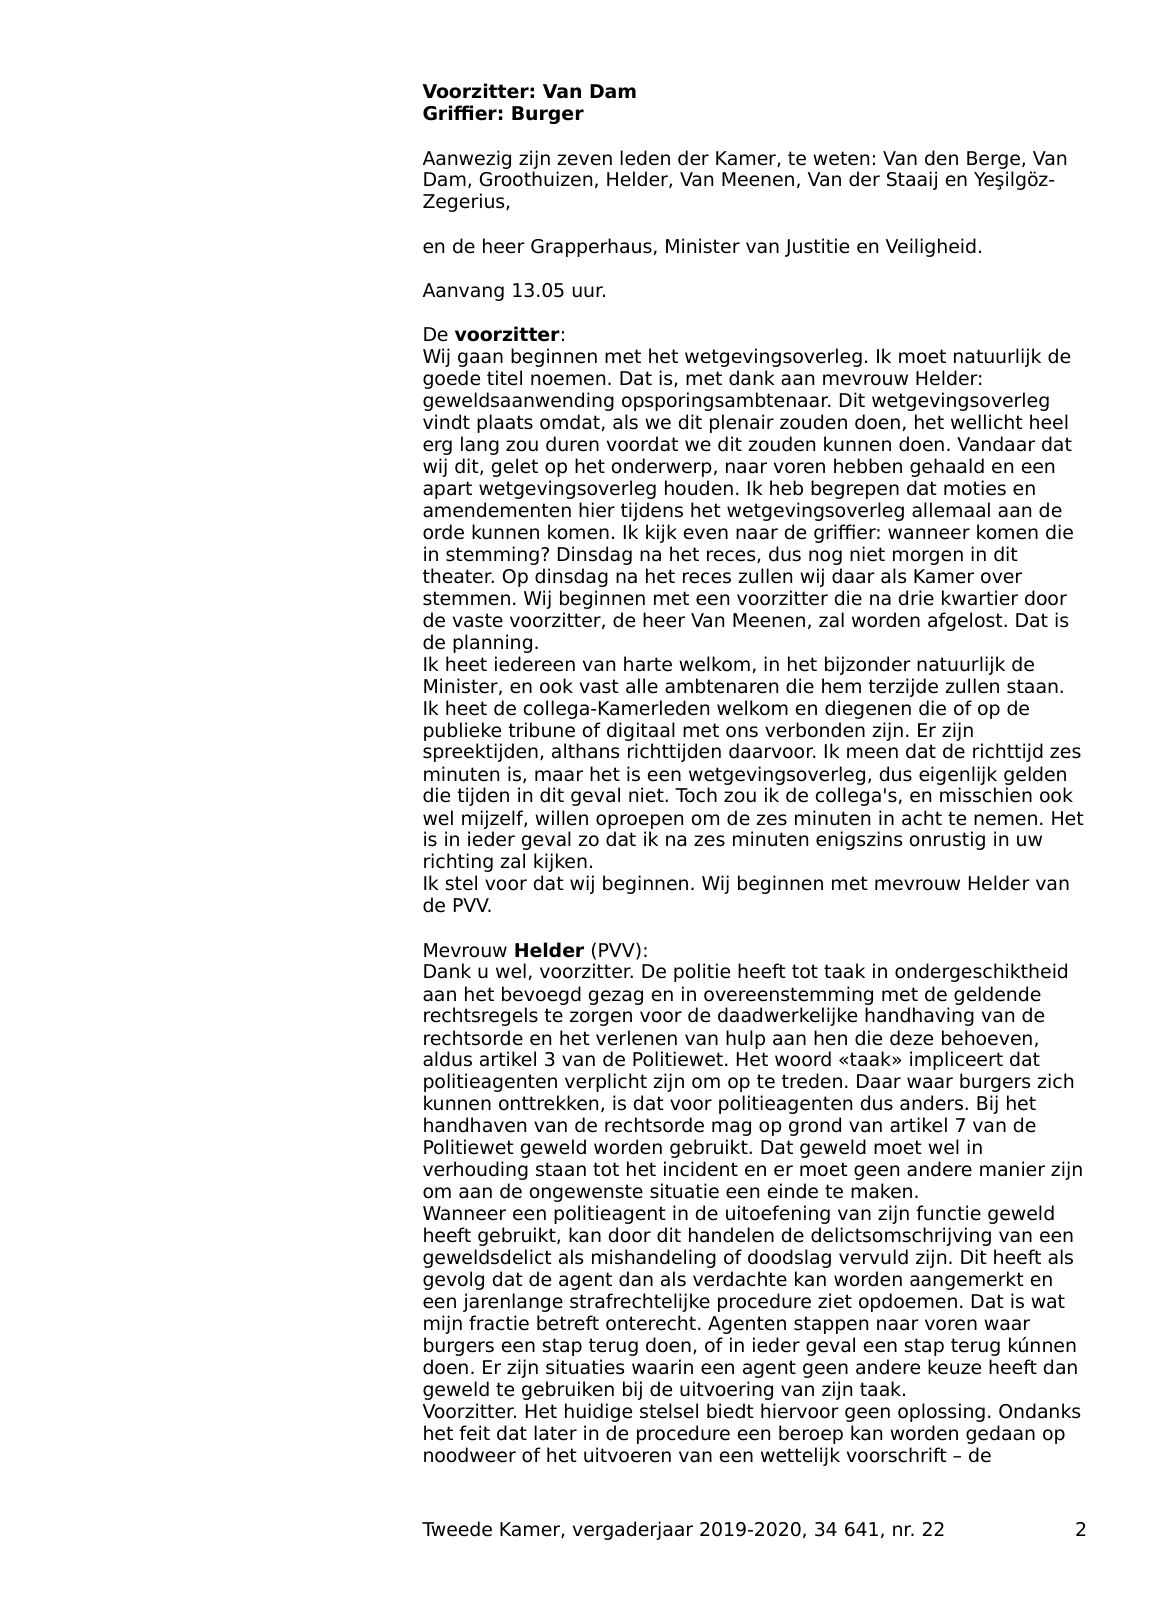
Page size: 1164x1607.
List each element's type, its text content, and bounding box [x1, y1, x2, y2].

text Wanneer een politieagent in de uitoefening van zijn functie geweld heeft gebruikt, kan door dit handelen de delictsomschrijving van een geweldsdelict als mishandeling of doodslag vervuld zijn. Dit heeft als gevolg dat de agent dan als verdachte kan worden aangemerkt en een jarenlange strafrechtelijke procedure ziet opdoemen. Dat is wat mijn fractie betreft onterecht. Agenten stappen naar voren waar burgers een stap terug doen, of in ieder geval een stap terug kúnnen doen. Er zijn situaties waarin een agent geen andere keuze heeft dan geweld te gebruiken bij de uitvoering van zijn taak. [422, 1203, 1087, 1401]
text Wij gaan beginnen met het wetgevingsoverleg. Ik moet natuurlijk de goede titel noemen. Dat is, met dank aan mevrouw Helder: geweldsaanwending opsporingsambtenaar. Dit wetgevingsoverleg vindt plaats omdat, als we dit plenair zouden doen, het wellicht heel erg lang zou duren voordat we dit zouden kunnen doen. Vandaar dat wij dit, gelet op het onderwerp, naar voren hebben gehaald en een apart wetgevingsoverleg houden. Ik heb begrepen dat moties en amendementen hier tijdens het wetgevingsoverleg allemaal aan de orde kunnen komen. Ik kijk even naar de griffier: wanneer komen die in stemming? Dinsdag na het reces, dus nog niet morgen in dit theater. Op dinsdag na het reces zullen wij daar als Kamer over stemmen. Wij beginnen met een voorzitter die na drie kwartier door de vaste voorzitter, de heer Van Meenen, zal worden afgelost. Dat is de planning. [422, 346, 1087, 653]
text en de heer Grapperhaus, Minister van Justitie en Veiligheid. [422, 236, 1087, 257]
text Voorzitter. Het huidige stelsel biedt hiervoor geen oplossing. Ondanks het feit dat later in de procedure een beroep kan worden gedaan op noodweer of het uitvoeren van een wettelijk voorschrift – de [422, 1401, 1087, 1467]
text Ik heet iedereen van harte welkom, in het bijzonder natuurlijk de Minister, en ook vast alle ambtenaren die hem terzijde zullen staan. Ik heet de collega-Kamerleden welkom en diegenen die of op de publieke tribune of digitaal met ons verbonden zijn. Er zijn spreektijden, althans richttijden daarvoor. Ik meen dat de richttijd zes minuten is, maar het is een wetgevingsoverleg, dus eigenlijk gelden die tijden in dit geval niet. Toch zou ik de collega's, en misschien ook wel mijzelf, willen oproepen om de zes minuten in acht te nemen. Het is in ieder geval zo dat ik na zes minuten enigszins onrustig in uw richting zal kijken. [422, 653, 1087, 873]
text Dank u wel, voorzitter. De politie heeft tot taak in ondergeschiktheid aan het bevoegd gezag en in overeenstemming met de geldende rechtsregels te zorgen voor de daadwerkelijke handhaving van de rechtsorde en het verlenen van hulp aan hen die deze behoeven, aldus artikel 3 van de Politiewet. Het woord «taak» impliceert dat politieagenten verplicht zijn om op te treden. Daar waar burgers zich kunnen onttrekken, is dat voor politieagenten dus anders. Bij het handhaven van de rechtsorde mag op grond van artikel 7 van de Politiewet geweld worden gebruikt. Dat geweld moet wel in verhouding staan tot het incident en er moet geen andere manier zijn om aan de ongewenste situatie een einde te maken. [422, 961, 1087, 1203]
text Aanwezig zijn zeven leden der Kamer, te weten: Van den Berge, Van Dam, Groothuizen, Helder, Van Meenen, Van der Staaij en Yeşilgöz-Zegerius, [422, 147, 1087, 213]
text Voorzitter: Van Dam [422, 81, 1087, 103]
text Griffier: Burger [422, 103, 1087, 125]
text Mevrouw Helder (PVV): [422, 939, 1087, 961]
text De voorzitter: [422, 324, 1087, 346]
text Aanvang 13.05 uur. [422, 280, 1087, 302]
text Ik stel voor dat wij beginnen. Wij beginnen met mevrouw Helder van de PVV. [422, 873, 1087, 917]
